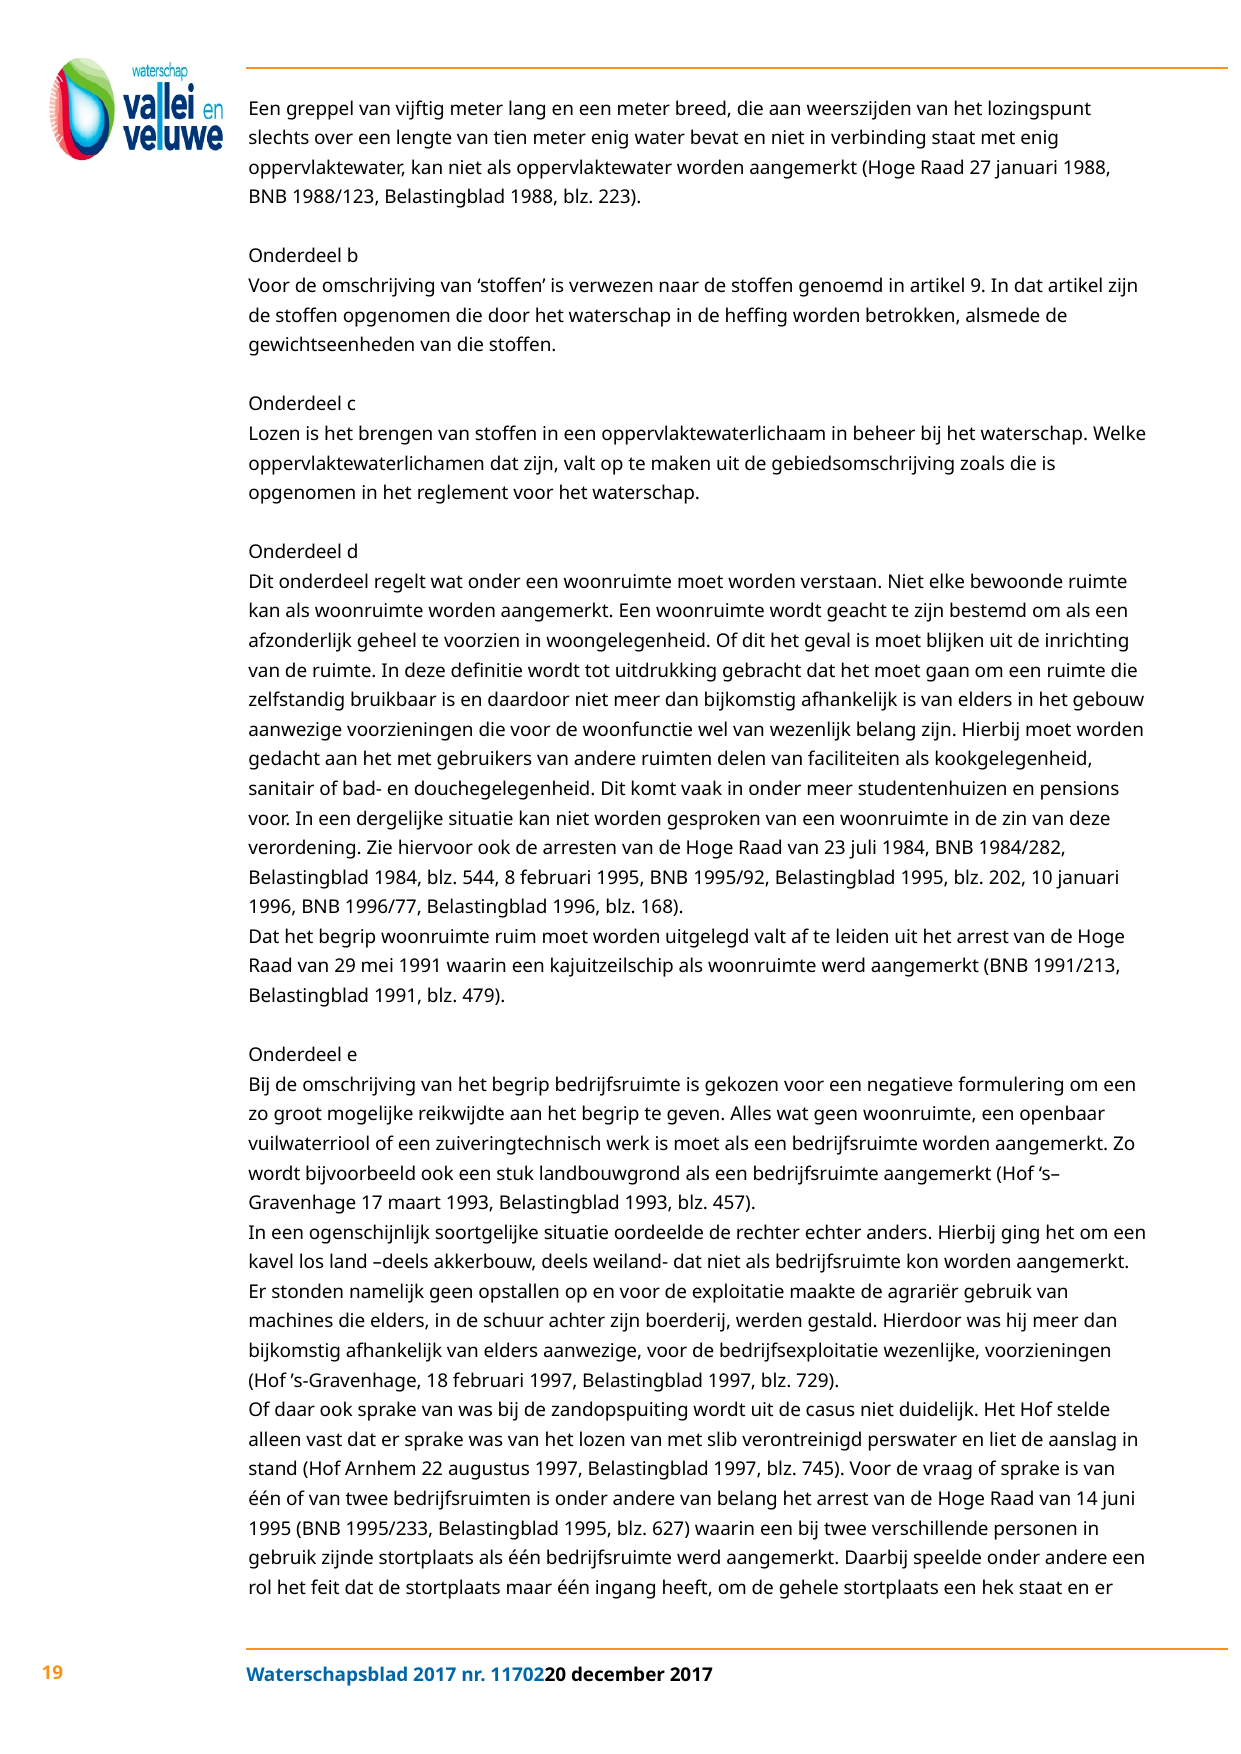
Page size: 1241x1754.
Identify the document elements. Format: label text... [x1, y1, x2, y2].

text Bij de omschrijving van het begrip bedrijfsruimte is gekozen voor een negatieve formulering om een zo groot mogelijke reikwijdte aan het begrip te geven. Alles wat geen woonruimte, een openbaar vuilwaterriool of een zuiveringtechnisch werk is moet als een bedrijfsruimte worden aangemerkt. Zo wordt bijvoorbeeld ook een stuk landbouwgrond als een bedrijfsruimte aangemerkt (Hof ‘s–Gravenhage 17 maart 1993, Belastingblad 1993, blz. 457). [248, 1071, 1152, 1215]
text Onderdeel d [248, 538, 1152, 564]
text Onderdeel e [248, 1041, 1152, 1067]
text Voor de omschrijving van ‘stoffen’ is verwezen naar de stoffen genoemd in artikel 9. In dat artikel zijn de stoffen opgenomen die door het waterschap in de heffing worden betrokken, alsmede de gewichtseenheden van die stoffen. [248, 272, 1152, 357]
text Onderdeel b [248, 243, 1152, 268]
text In een ogenschijnlijk soortgelijke situatie oordeelde de rechter echter anders. Hierbij ging het om een kavel los land –deels akkerbouw, deels weiland- dat niet als bedrijfsruimte kon worden aangemerkt. Er stonden namelijk geen opstallen op en voor de exploitatie maakte de agrariër gebruik van machines die elders, in de schuur achter zijn boerderij, werden gestald. Hierdoor was hij meer dan bijkomstig afhankelijk van elders aanwezige, voor de bedrijfsexploitatie wezenlijke, voorzieningen (Hof ’s-Gravenhage, 18 februari 1997, Belastingblad 1997, blz. 729). [248, 1219, 1152, 1393]
text Dit onderdeel regelt wat onder een woonruimte moet worden verstaan. Niet elke bewoonde ruimte kan als woonruimte worden aangemerkt. Een woonruimte wordt geacht te zijn bestemd om als een afzonderlijk geheel te voorzien in woongelegenheid. Of dit het geval is moet blijken uit de inrichting van de ruimte. In deze definitie wordt tot uitdrukking gebracht dat het moet gaan om een ruimte die zelfstandig bruikbaar is en daardoor niet meer dan bijkomstig afhankelijk is van elders in het gebouw aanwezige voorzieningen die voor de woonfunctie wel van wezenlijk belang zijn. Hierbij moet worden gedacht aan het met gebruikers van andere ruimten delen van faciliteiten als kookgelegenheid, sanitair of bad- en douchegelegenheid. Dit komt vaak in onder meer studentenhuizen en pensions voor. In een dergelijke situatie kan niet worden gesproken van een woonruimte in de zin van deze verordening. Zie hiervoor ook de arresten van de Hoge Raad van 23 juli 1984, BNB 1984/282, Belastingblad 1984, blz. 544, 8 februari 1995, BNB 1995/92, Belastingblad 1995, blz. 202, 10 januari 1996, BNB 1996/77, Belastingblad 1996, blz. 168). [248, 568, 1152, 919]
picture [41, 47, 231, 172]
text Lozen is het brengen van stoffen in een oppervlaktewaterlichaam in beheer bij het waterschap. Welke oppervlaktewaterlichamen dat zijn, valt op te maken uit de gebiedsomschrijving zoals die is opgenomen in het reglement voor het waterschap. [248, 420, 1152, 505]
text Onderdeel c [248, 391, 1152, 416]
text Of daar ook sprake van was bij de zandopspuiting wordt uit de casus niet duidelijk. Het Hof stelde alleen vast dat er sprake was van het lozen van met slib verontreinigd perswater en liet de aanslag in stand (Hof Arnhem 22 augustus 1997, Belastingblad 1997, blz. 745). Voor de vraag of sprake is van één of van twee bedrijfsruimten is onder andere van belang het arrest van de Hoge Raad van 14 juni 1995 (BNB 1995/233, Belastingblad 1995, blz. 627) waarin een bij twee verschillende personen in gebruik zijnde stortplaats als één bedrijfsruimte werd aangemerkt. Daarbij speelde onder andere een rol het feit dat de stortplaats maar één ingang heeft, om de gehele stortplaats een hek staat en er [248, 1396, 1152, 1600]
text Een greppel van vijftig meter lang en een meter breed, die aan weerszijden van het lozingspunt slechts over een lengte van tien meter enig water bevat en niet in verbinding staat met enig oppervlaktewater, kan niet als oppervlaktewater worden aangemerkt (Hoge Raad 27 januari 1988, BNB 1988/123, Belastingblad 1988, blz. 223). [248, 95, 1152, 209]
text Dat het begrip woonruimte ruim moet worden uitgelegd valt af te leiden uit het arrest van de Hoge Raad van 29 mei 1991 waarin een kajuitzeilschip als woonruimte werd aangemerkt (BNB 1991/213, Belastingblad 1991, blz. 479). [248, 923, 1152, 1008]
